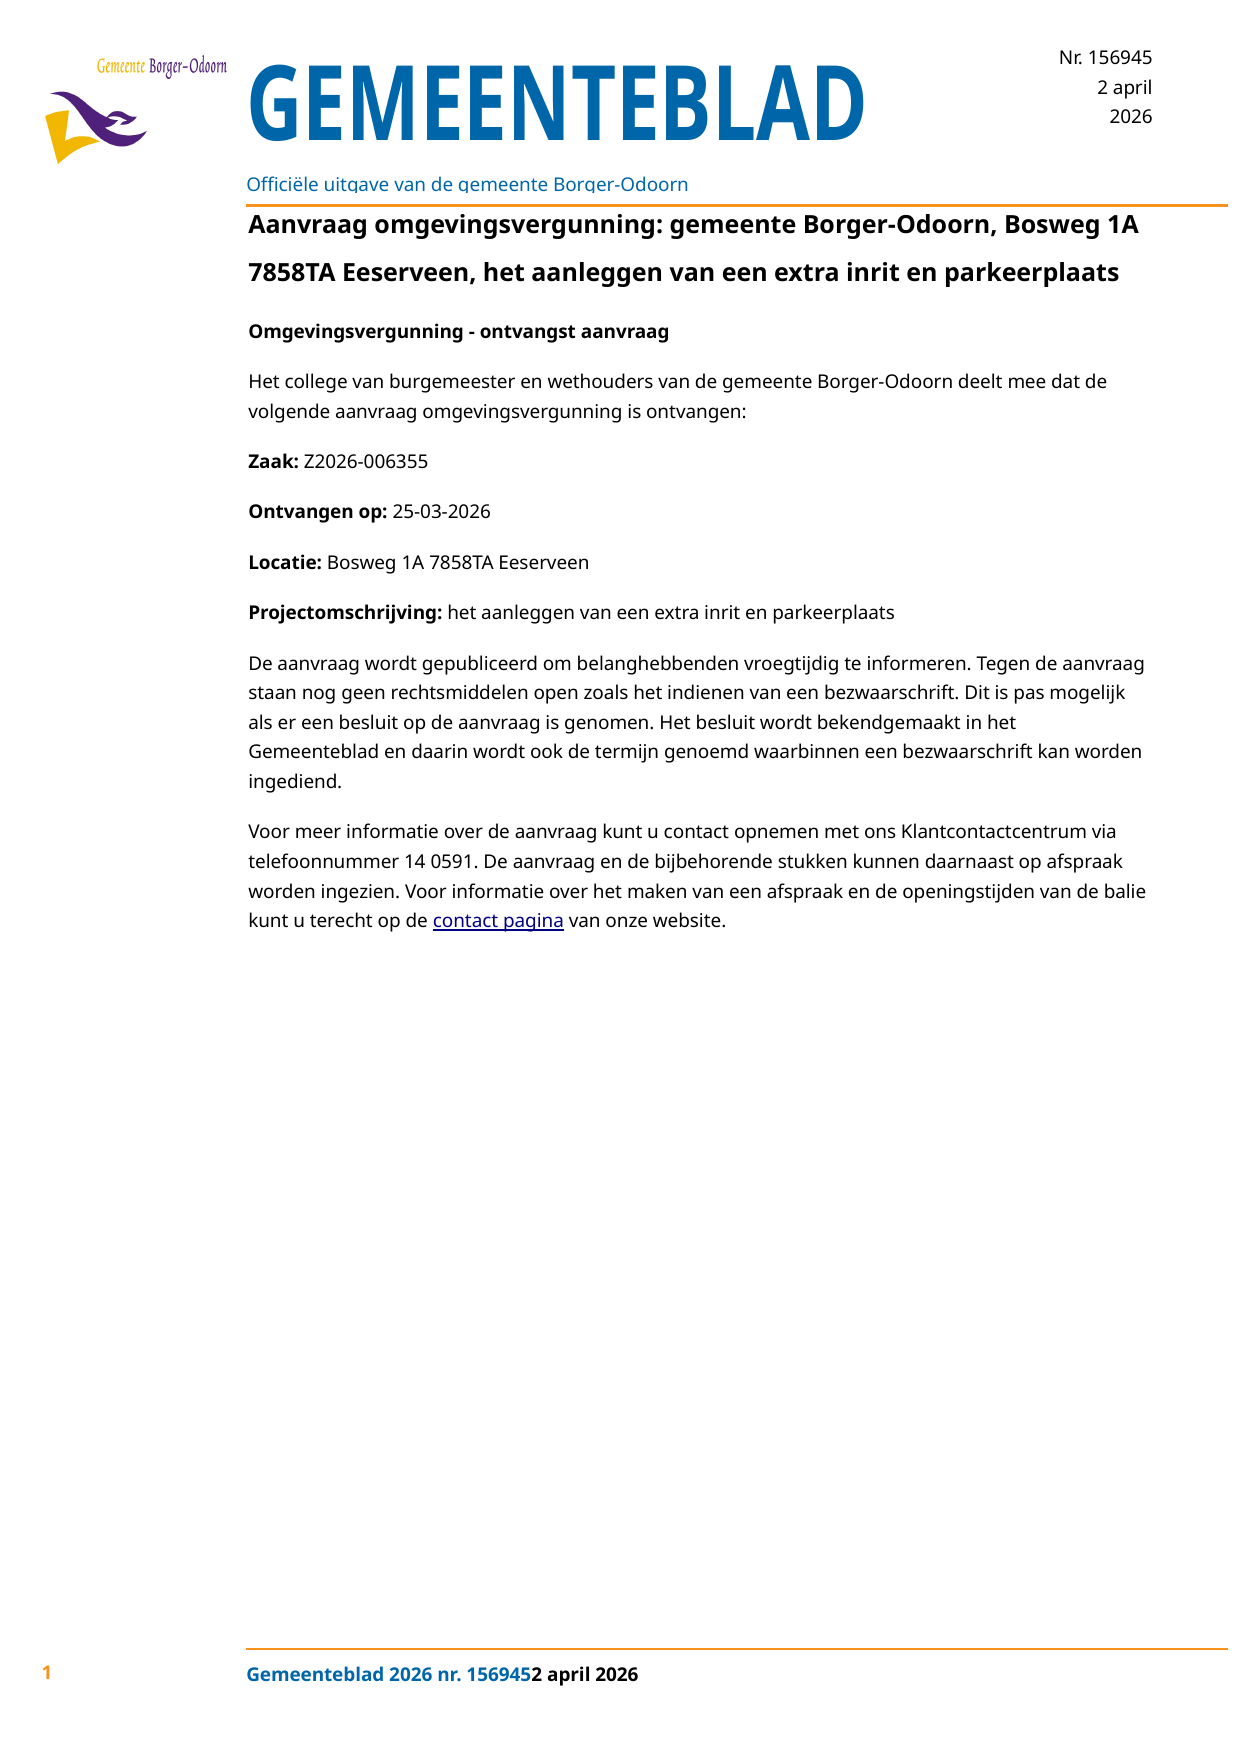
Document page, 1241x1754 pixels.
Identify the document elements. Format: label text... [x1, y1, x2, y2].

text Ontvangen op: 25-03-2026 [248, 499, 1152, 524]
text Projectomschrijving: het aanleggen van een extra inrit en parkeerplaats [248, 599, 1152, 625]
text Omgevingsvergunning - ontvangst aanvraag [248, 318, 1152, 344]
picture [41, 47, 231, 172]
text Het college van burgemeester en wethouders van de gemeente Borger-Odoorn deelt mee dat de volgende aanvraag omgevingsvergunning is ontvangen: [248, 368, 1152, 424]
text Aanvraag omgevingsvergunning: gemeente Borger-Odoorn, Bosweg 1A 7858TA Eeserveen, het aanleggen van een extra inrit en parkeerplaats [248, 207, 1152, 288]
text Zaak: Z2026-006355 [248, 448, 1152, 474]
text Locatie: Bosweg 1A 7858TA Eeserveen [248, 549, 1152, 575]
text Voor meer informatie over de aanvraag kunt u contact opnemen met ons Klantcontactcentrum via telefoonnummer 14 0591. De aanvraag en de bijbehorende stukken kunnen daarnaast op afspraak worden ingezien. Voor informatie over het maken van een afspraak en de openingstijden van de balie kunt u terecht op de contact pagina van onze website. [248, 819, 1152, 933]
text De aanvraag wordt gepubliceerd om belanghebbenden vroegtijdig te informeren. Tegen de aanvraag staan nog geen rechtsmiddelen open zoals het indienen van een bezwaarschrift. Dit is pas mogelijk als er een besluit op de aanvraag is genomen. Het besluit wordt bekendgemaakt in het Gemeenteblad en daarin wordt ook de termijn genoemd waarbinnen een bezwaarschrift kan worden ingediend. [248, 650, 1152, 794]
